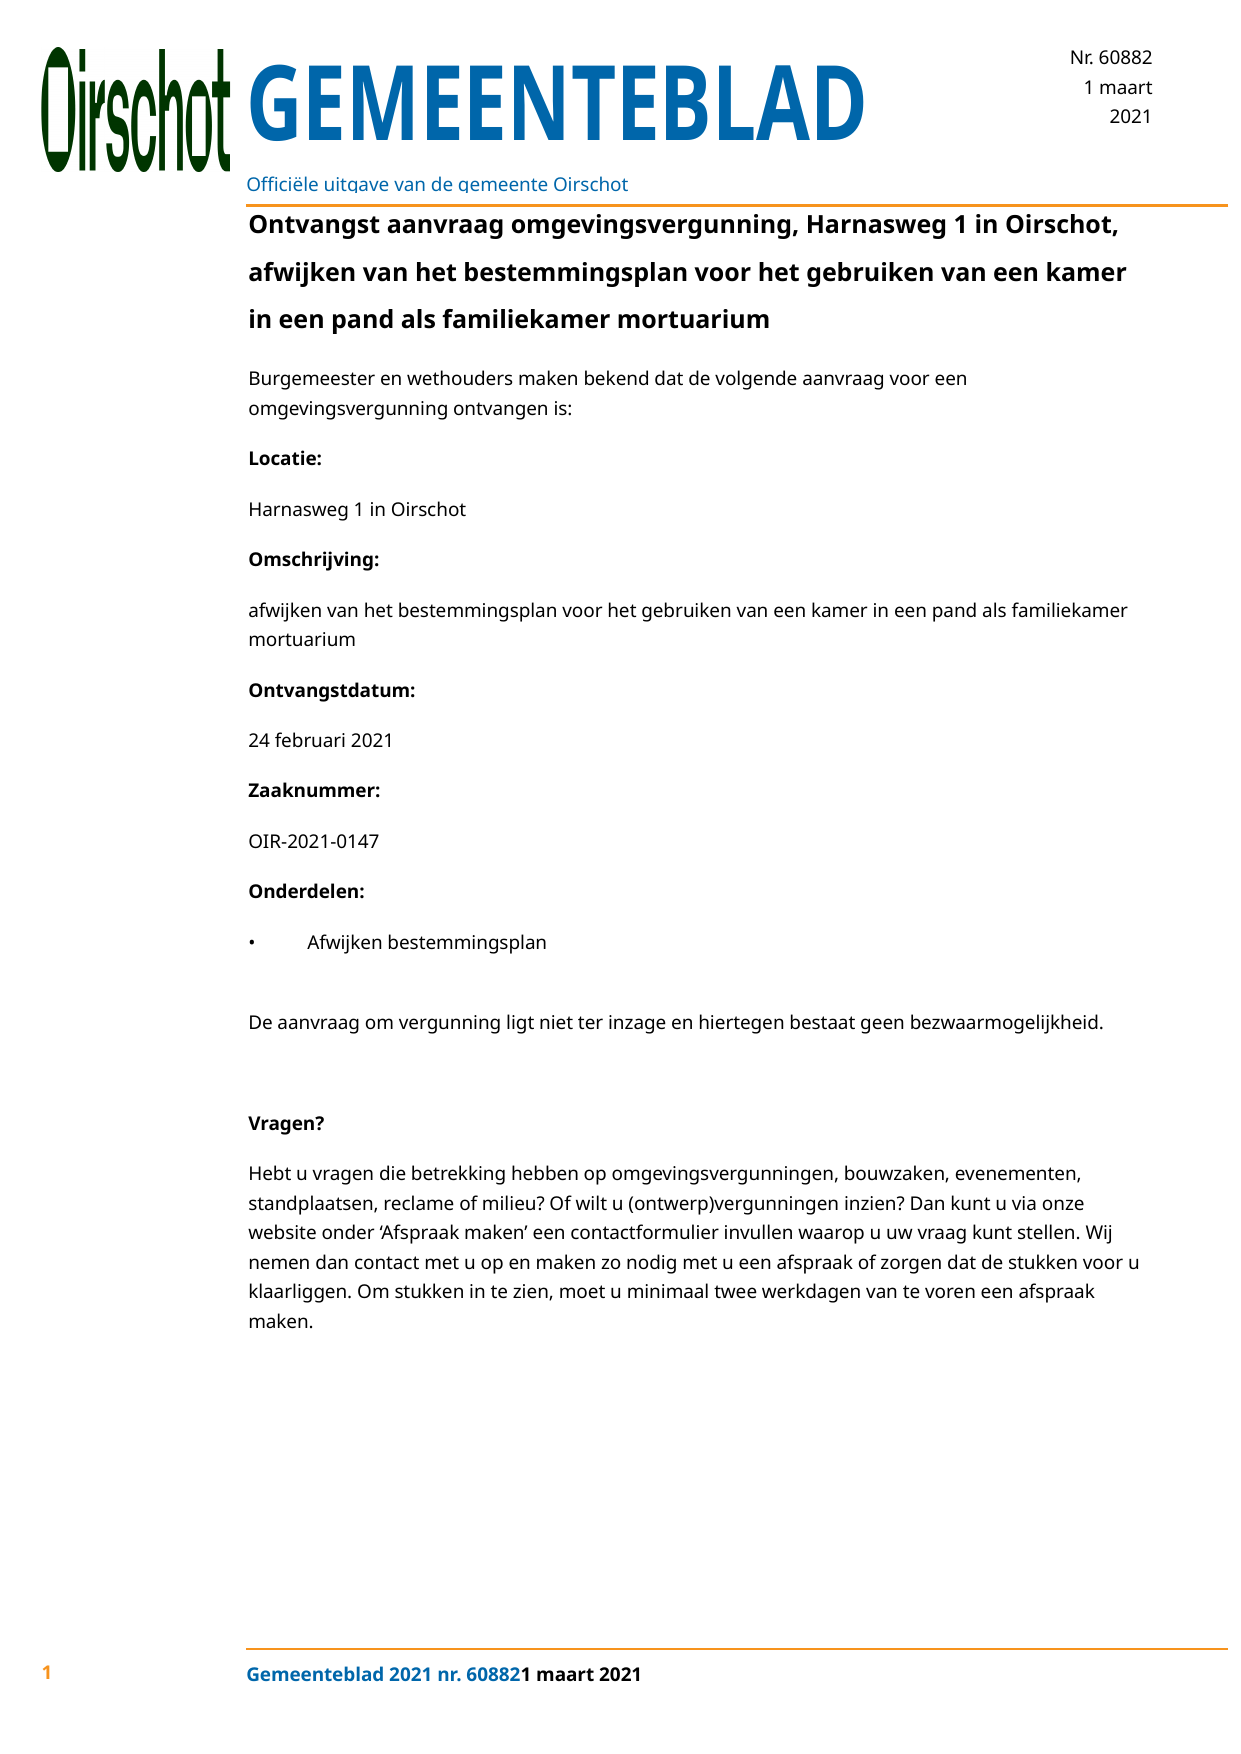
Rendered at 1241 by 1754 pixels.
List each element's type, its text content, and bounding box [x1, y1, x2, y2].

text Ontvangst aanvraag omgevingsvergunning, Harnasweg 1 in Oirschot, afwijken van het bestemmingsplan voor het gebruiken van een kamer in een pand als familiekamer mortuarium [248, 207, 1152, 336]
text Locatie: [248, 446, 1152, 471]
text Harnasweg 1 in Oirschot [248, 496, 1152, 522]
text Onderdelen: [248, 878, 1152, 904]
picture [41, 47, 231, 172]
text Hebt u vragen die betrekking hebben op omgevingsvergunningen, bouwzaken, evenementen, standplaatsen, reclame of milieu? Of wilt u (ontwerp)vergunningen inzien? Dan kunt u via onze website onder ‘Afspraak maken’ een contactformulier invullen waarop u uw vraag kunt stellen. Wij nemen dan contact met u op en maken zo nodig met u een afspraak of zorgen dat de stukken voor u klaarliggen. Om stukken in te zien, moet u minimaal twee werkdagen van te voren een afspraak maken. [248, 1160, 1152, 1334]
text Burgemeester en wethouders maken bekend dat de volgende aanvraag voor een omgevingsvergunning ontvangen is: [248, 366, 1152, 421]
text Zaaknummer: [248, 778, 1152, 803]
text afwijken van het bestemmingsplan voor het gebruiken van een kamer in een pand als familiekamer mortuarium [248, 597, 1152, 652]
text 24 februari 2021 [248, 727, 1152, 753]
text Omschrijving: [248, 546, 1152, 572]
text De aanvraag om vergunning ligt niet ter inzage en hiertegen bestaat geen bezwaarmogelijkheid. [248, 1009, 1152, 1034]
list Afwijken bestemmingsplan [248, 929, 1152, 954]
text Vragen? [248, 1110, 1152, 1135]
text Ontvangstdatum: [248, 677, 1152, 702]
text OIR-2021-0147 [248, 828, 1152, 854]
